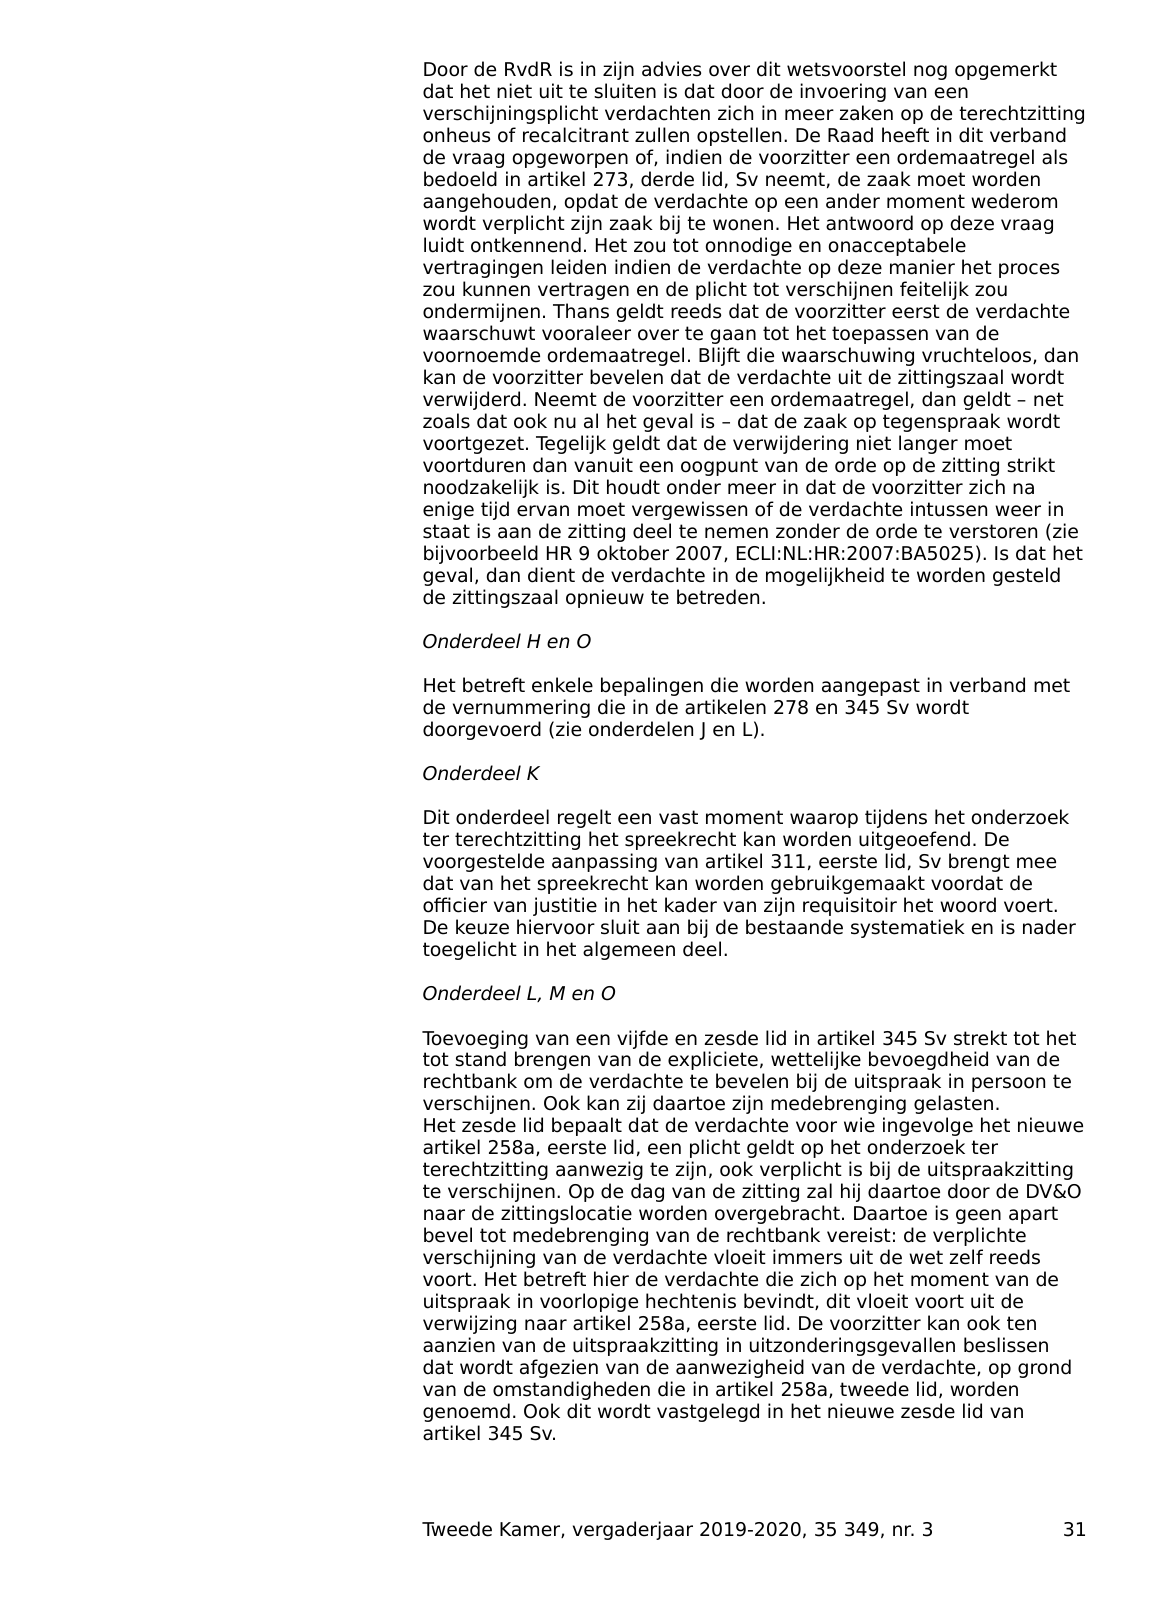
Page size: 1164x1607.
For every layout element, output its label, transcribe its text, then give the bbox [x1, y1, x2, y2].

text Door de RvdR is in zijn advies over dit wetsvoorstel nog opgemerkt dat het niet uit te sluiten is dat door de invoering van een verschijningsplicht verdachten zich in meer zaken op de terechtzitting onheus of recalcitrant zullen opstellen. De Raad heeft in dit verband de vraag opgeworpen of, indien de voorzitter een ordemaatregel als bedoeld in artikel 273, derde lid, Sv neemt, de zaak moet worden aangehouden, opdat de verdachte op een ander moment wederom wordt verplicht zijn zaak bij te wonen. Het antwoord op deze vraag luidt ontkennend. Het zou tot onnodige en onacceptabele vertragingen leiden indien de verdachte op deze manier het proces zou kunnen vertragen en de plicht tot verschijnen feitelijk zou ondermijnen. Thans geldt reeds dat de voorzitter eerst de verdachte waarschuwt vooraleer over te gaan tot het toepassen van de voornoemde ordemaatregel. Blijft die waarschuwing vruchteloos, dan kan de voorzitter bevelen dat de verdachte uit de zittingszaal wordt verwijderd. Neemt de voorzitter een ordemaatregel, dan geldt – net zoals dat ook nu al het geval is – dat de zaak op tegenspraak wordt voortgezet. Tegelijk geldt dat de verwijdering niet langer moet voortduren dan vanuit een oogpunt van de orde op de zitting strikt noodzakelijk is. Dit houdt onder meer in dat de voorzitter zich na enige tijd ervan moet vergewissen of de verdachte intussen weer in staat is aan de zitting deel te nemen zonder de orde te verstoren (zie bijvoorbeeld HR 9 oktober 2007, ECLI:NL:HR:2007:BA5025). Is dat het geval, dan dient de verdachte in de mogelijkheid te worden gesteld de zittingszaal opnieuw te betreden. [422, 59, 1087, 608]
text Het betreft enkele bepalingen die worden aangepast in verband met de vernummering die in de artikelen 278 en 345 Sv wordt doorgevoerd (zie onderdelen J en L). [422, 675, 1087, 741]
subtitle Onderdeel K [422, 763, 1087, 785]
text Toevoeging van een vijfde en zesde lid in artikel 345 Sv strekt tot het tot stand brengen van de expliciete, wettelijke bevoegdheid van de rechtbank om de verdachte te bevelen bij de uitspraak in persoon te verschijnen. Ook kan zij daartoe zijn medebrenging gelasten. [422, 1027, 1087, 1115]
text Het zesde lid bepaalt dat de verdachte voor wie ingevolge het nieuwe artikel 258a, eerste lid, een plicht geldt op het onderzoek ter terechtzitting aanwezig te zijn, ook verplicht is bij de uitspraakzitting te verschijnen. Op de dag van de zitting zal hij daartoe door de DV&O naar de zittingslocatie worden overgebracht. Daartoe is geen apart bevel tot medebrenging van de rechtbank vereist: de verplichte verschijning van de verdachte vloeit immers uit de wet zelf reeds voort. Het betreft hier de verdachte die zich op het moment van de uitspraak in voorlopige hechtenis bevindt, dit vloeit voort uit de verwijzing naar artikel 258a, eerste lid. De voorzitter kan ook ten aanzien van de uitspraakzitting in uitzonderingsgevallen beslissen dat wordt afgezien van de aanwezigheid van de verdachte, op grond van de omstandigheden die in artikel 258a, tweede lid, worden genoemd. Ook dit wordt vastgelegd in het nieuwe zesde lid van artikel 345 Sv. [422, 1115, 1087, 1445]
subtitle Onderdeel L, M en O [422, 983, 1087, 1005]
text Dit onderdeel regelt een vast moment waarop tijdens het onderzoek ter terechtzitting het spreekrecht kan worden uitgeoefend. De voorgestelde aanpassing van artikel 311, eerste lid, Sv brengt mee dat van het spreekrecht kan worden gebruikgemaakt voordat de officier van justitie in het kader van zijn requisitoir het woord voert. De keuze hiervoor sluit aan bij de bestaande systematiek en is nader toegelicht in het algemeen deel. [422, 807, 1087, 961]
subtitle Onderdeel H en O [422, 631, 1087, 653]
